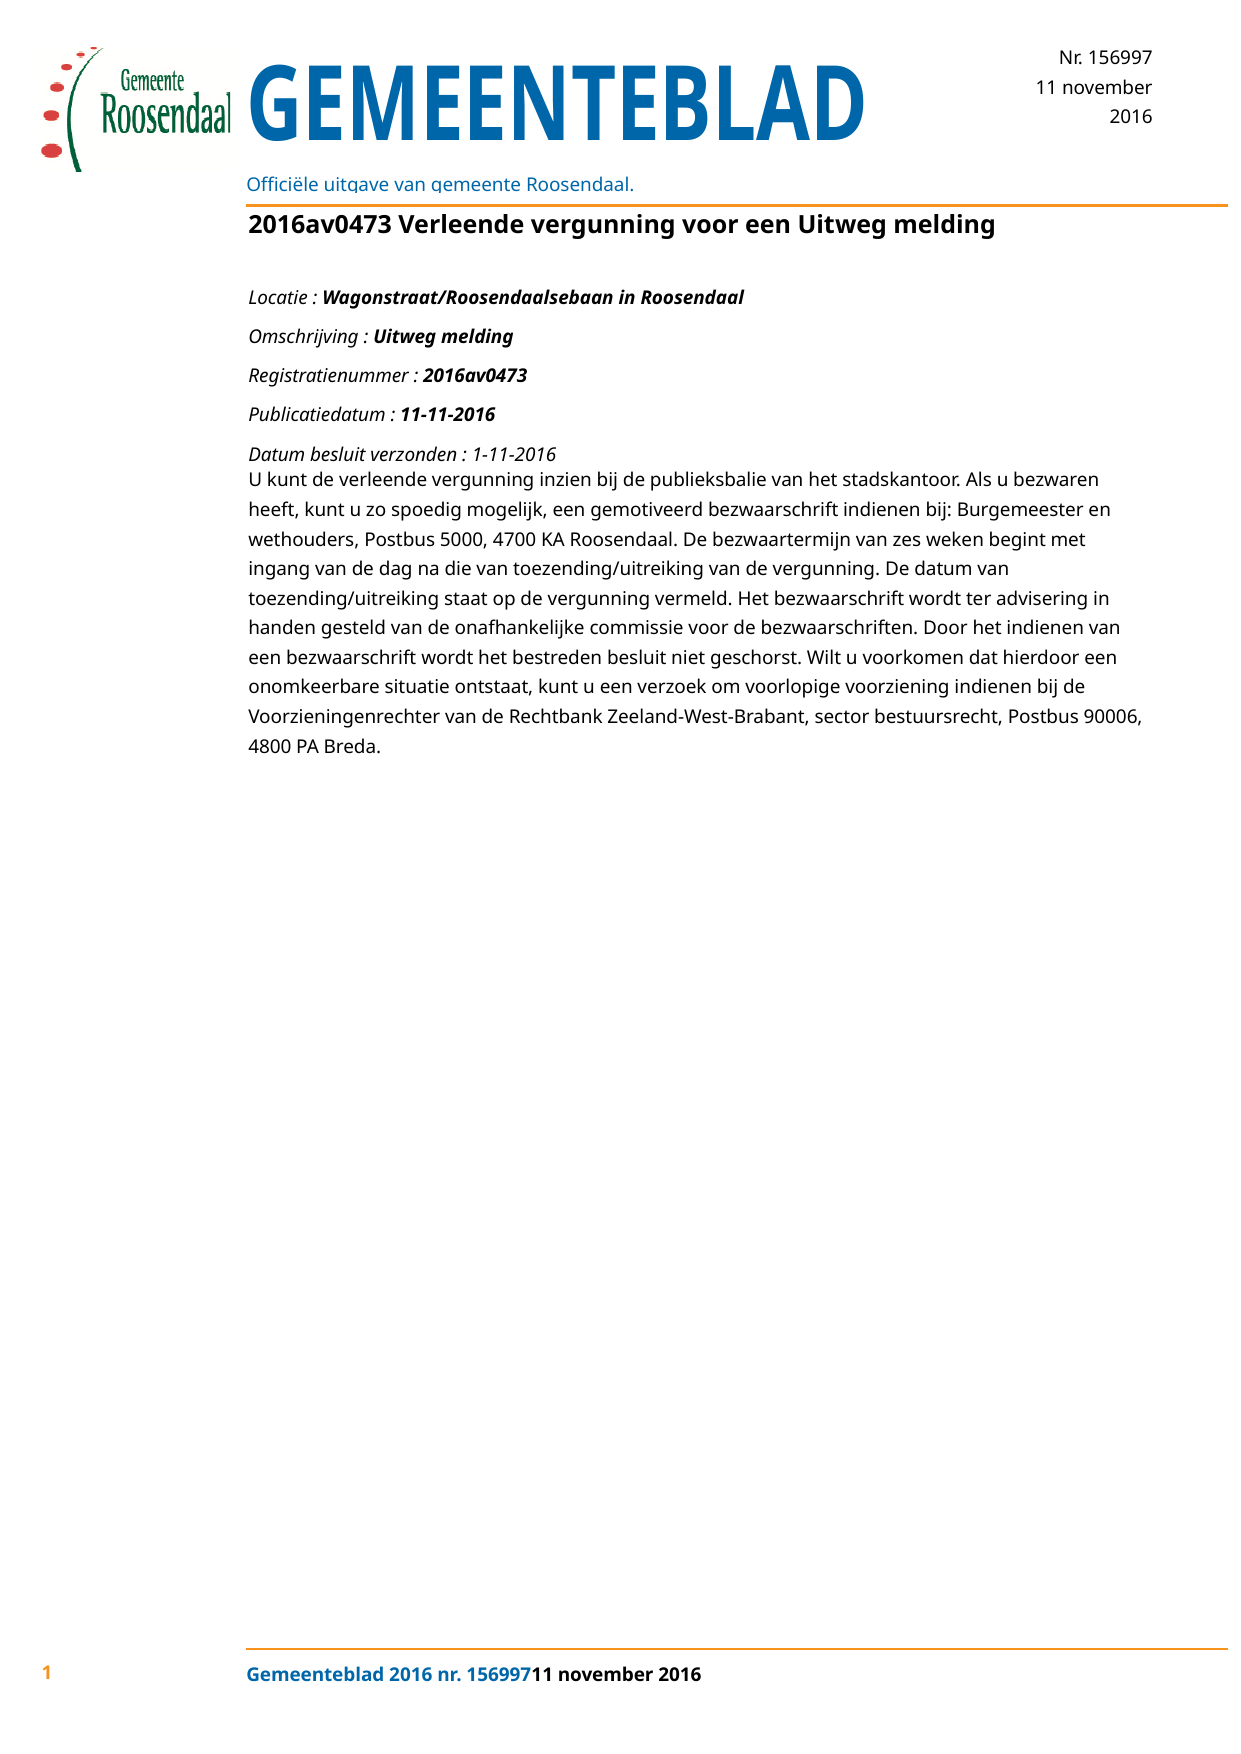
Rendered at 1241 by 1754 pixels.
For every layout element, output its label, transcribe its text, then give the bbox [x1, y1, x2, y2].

picture [41, 47, 231, 172]
text Publicatiedatum : 11-11-2016 [248, 402, 1152, 427]
text 2016av0473 Verleende vergunning voor een Uitweg melding [248, 207, 1152, 241]
text Datum besluit verzonden : 1-11-2016 [248, 441, 1152, 467]
text U kunt de verleende vergunning inzien bij de publieksbalie van het stadskantoor. Als u bezwaren heeft, kunt u zo spoedig mogelijk, een gemotiveerd bezwaarschrift indienen bij: Burgemeester en wethouders, Postbus 5000, 4700 KA Roosendaal. De bezwaartermijn van zes weken begint met ingang van de dag na die van toezending/uitreiking van de vergunning. De datum van toezending/uitreiking staat op de vergunning vermeld. Het bezwaarschrift wordt ter advisering in handen gesteld van de onafhankelijke commissie voor de bezwaarschriften. Door het indienen van een bezwaarschrift wordt het bestreden besluit niet geschorst. Wilt u voorkomen dat hierdoor een onomkeerbare situatie ontstaat, kunt u een verzoek om voorlopige voorziening indienen bij de Voorzieningenrechter van de Rechtbank Zeeland-West-Brabant, sector bestuursrecht, Postbus 90006, 4800 PA Breda. [248, 467, 1152, 759]
text Registratienummer : 2016av0473 [248, 362, 1152, 388]
text Omschrijving : Uitweg melding [248, 323, 1152, 349]
text Locatie : Wagonstraat/Roosendaalsebaan in Roosendaal [248, 284, 1152, 309]
